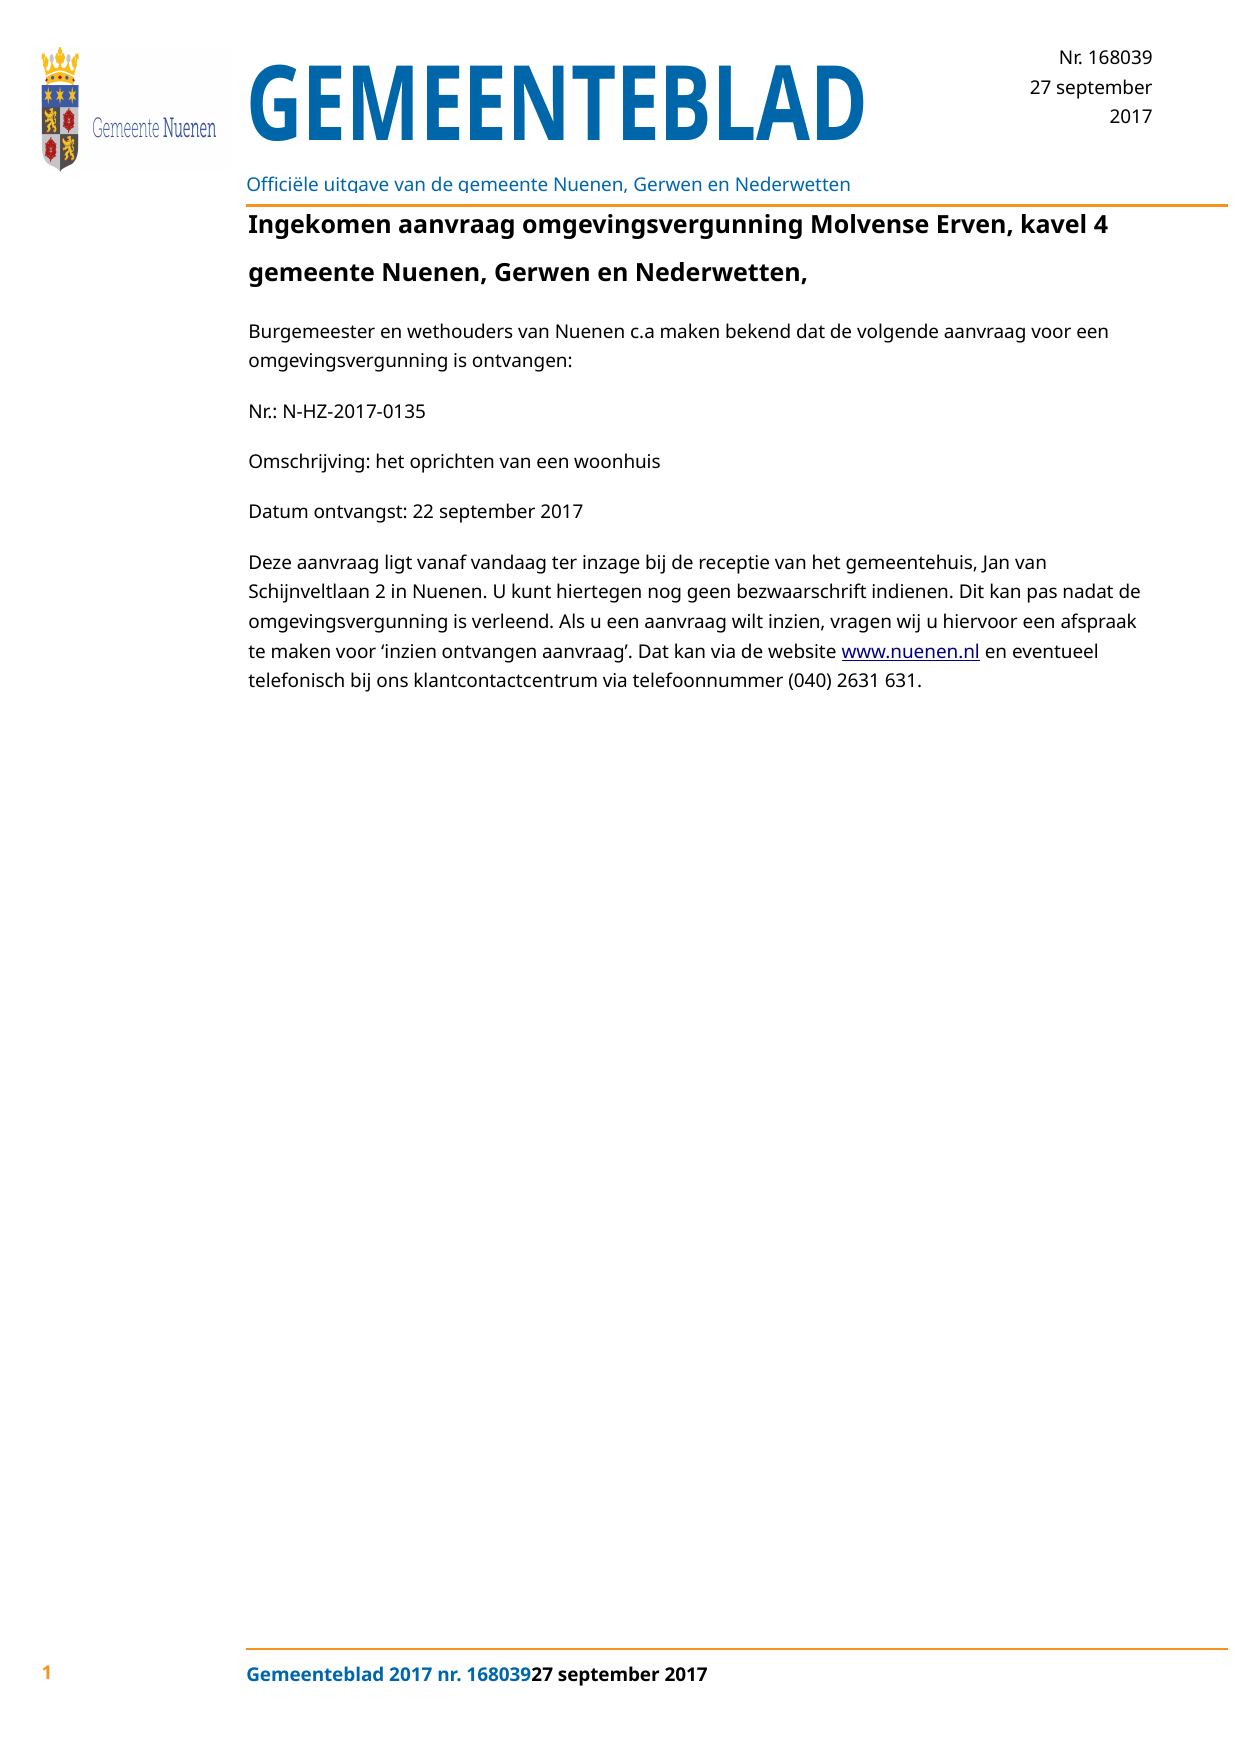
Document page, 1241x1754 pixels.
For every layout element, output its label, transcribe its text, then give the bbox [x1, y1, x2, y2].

picture [41, 47, 231, 172]
text Datum ontvangst: 22 september 2017 [248, 499, 1152, 524]
text Nr.: N-HZ-2017-0135 [248, 398, 1152, 424]
text Omschrijving: het oprichten van een woonhuis [248, 448, 1152, 474]
text Deze aanvraag ligt vanaf vandaag ter inzage bij de receptie van het gemeentehuis, Jan van Schijnveltlaan 2 in Nuenen. U kunt hiertegen nog geen bezwaarschrift indienen. Dit kan pas nadat de omgevingsvergunning is verleend. Als u een aanvraag wilt inzien, vragen wij u hiervoor een afspraak te maken voor ‘inzien ontvangen aanvraag’. Dat kan via de website www.nuenen.nl en eventueel telefonisch bij ons klantcontactcentrum via telefoonnummer (040) 2631 631. [248, 549, 1152, 693]
text Burgemeester en wethouders van Nuenen c.a maken bekend dat de volgende aanvraag voor een omgevingsvergunning is ontvangen: [248, 318, 1152, 373]
text Ingekomen aanvraag omgevingsvergunning Molvense Erven, kavel 4 gemeente Nuenen, Gerwen en Nederwetten, [248, 207, 1152, 288]
